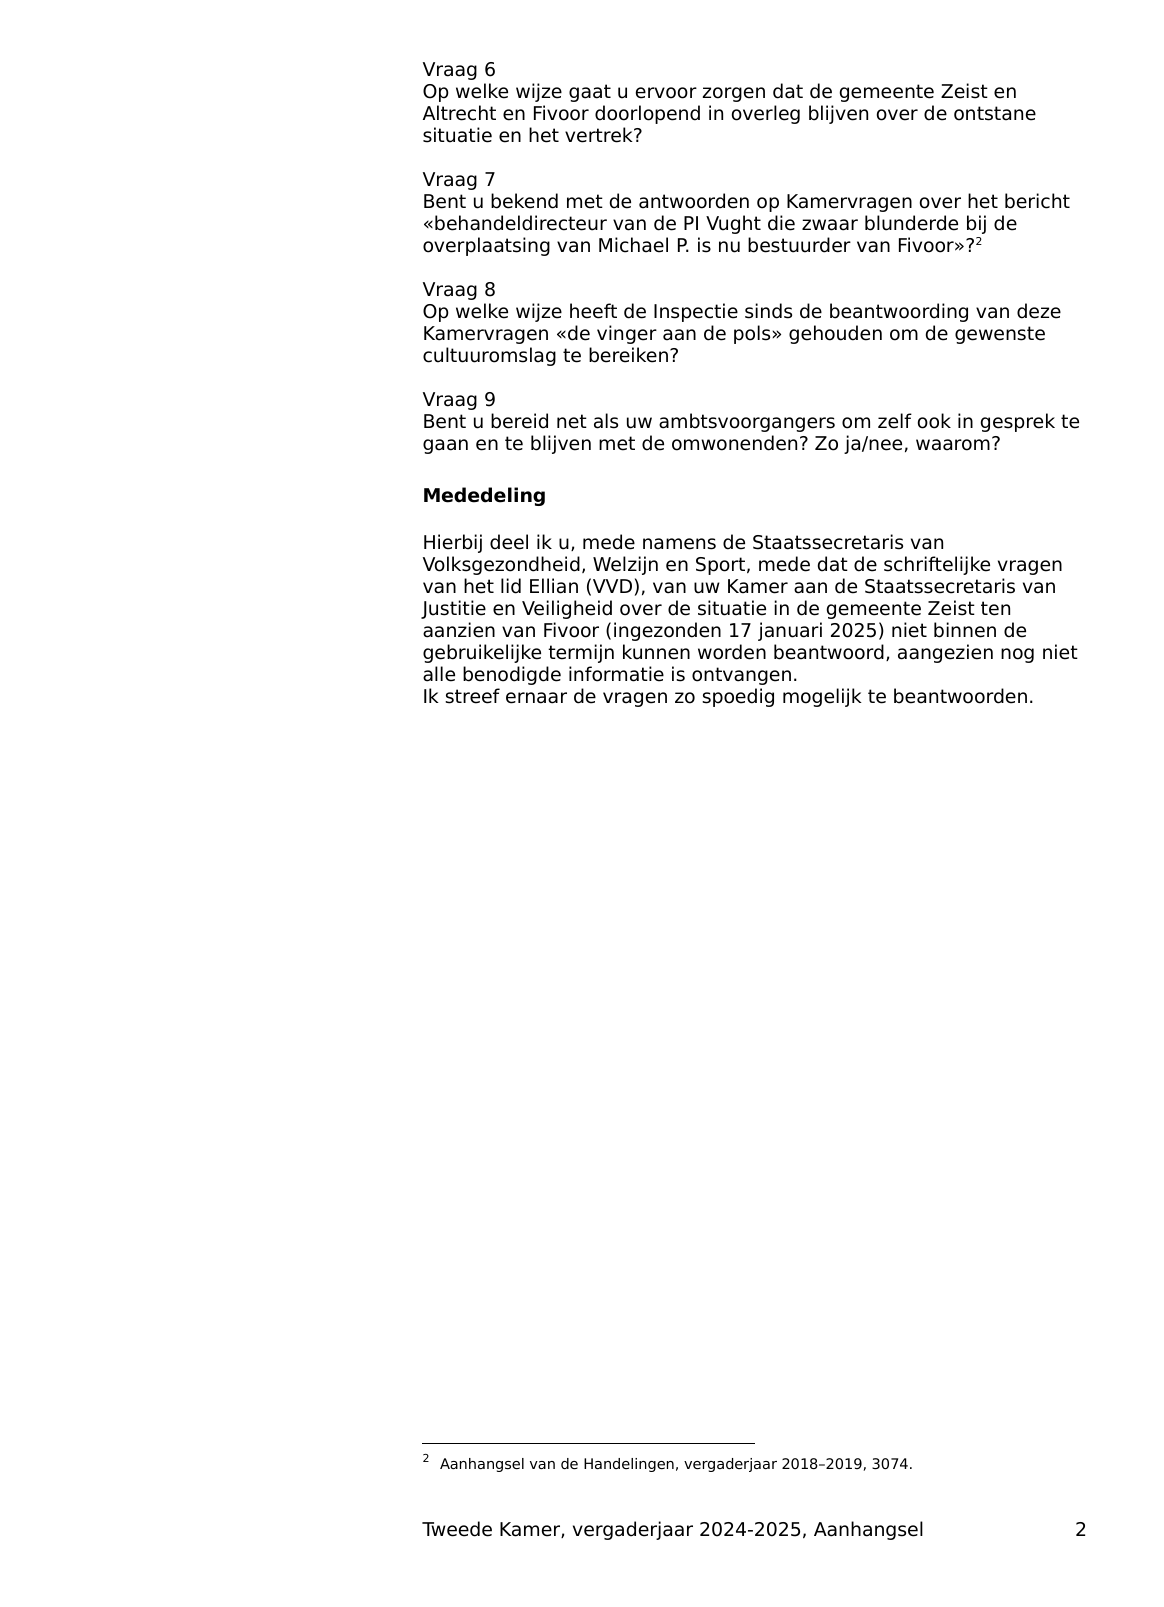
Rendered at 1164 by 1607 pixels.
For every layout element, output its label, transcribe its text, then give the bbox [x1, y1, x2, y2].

text Bent u bekend met de antwoorden op Kamervragen over het bericht «behandeldirecteur van de PI Vught die zwaar blunderde bij de overplaatsing van Michael P. is nu bestuurder van Fivoor»? [422, 191, 1087, 257]
subtitle Mededeling [422, 485, 1087, 507]
text Ik streef ernaar de vragen zo spoedig mogelijk te beantwoorden. [422, 686, 1087, 708]
text Vraag 7 [422, 169, 1087, 191]
text Hierbij deel ik u, mede namens de Staatssecretaris van Volksgezondheid, Welzijn en Sport, mede dat de schriftelijke vragen van het lid Ellian (VVD), van uw Kamer aan de Staatssecretaris van Justitie en Veiligheid over de situatie in de gemeente Zeist ten aanzien van Fivoor (ingezonden 17 januari 2025) niet binnen de gebruikelijke termijn kunnen worden beantwoord, aangezien nog niet alle benodigde informatie is ontvangen. [422, 532, 1087, 686]
text Op welke wijze heeft de Inspectie sinds de beantwoording van deze Kamervragen «de vinger aan de pols» gehouden om de gewenste cultuuromslag te bereiken? [422, 301, 1087, 367]
text Vraag 9 [422, 389, 1087, 411]
text Bent u bereid net als uw ambtsvoorgangers om zelf ook in gesprek te gaan en te blijven met de omwonenden? Zo ja/nee, waarom? [422, 411, 1087, 455]
text Vraag 8 [422, 279, 1087, 301]
text Aanhangsel van de Handelingen, vergaderjaar 2018–2019, 3074. [422, 1452, 1087, 1474]
text Vraag 6 [422, 59, 1087, 81]
text Op welke wijze gaat u ervoor zorgen dat de gemeente Zeist en Altrecht en Fivoor doorlopend in overleg blijven over de ontstane situatie en het vertrek? [422, 81, 1087, 147]
